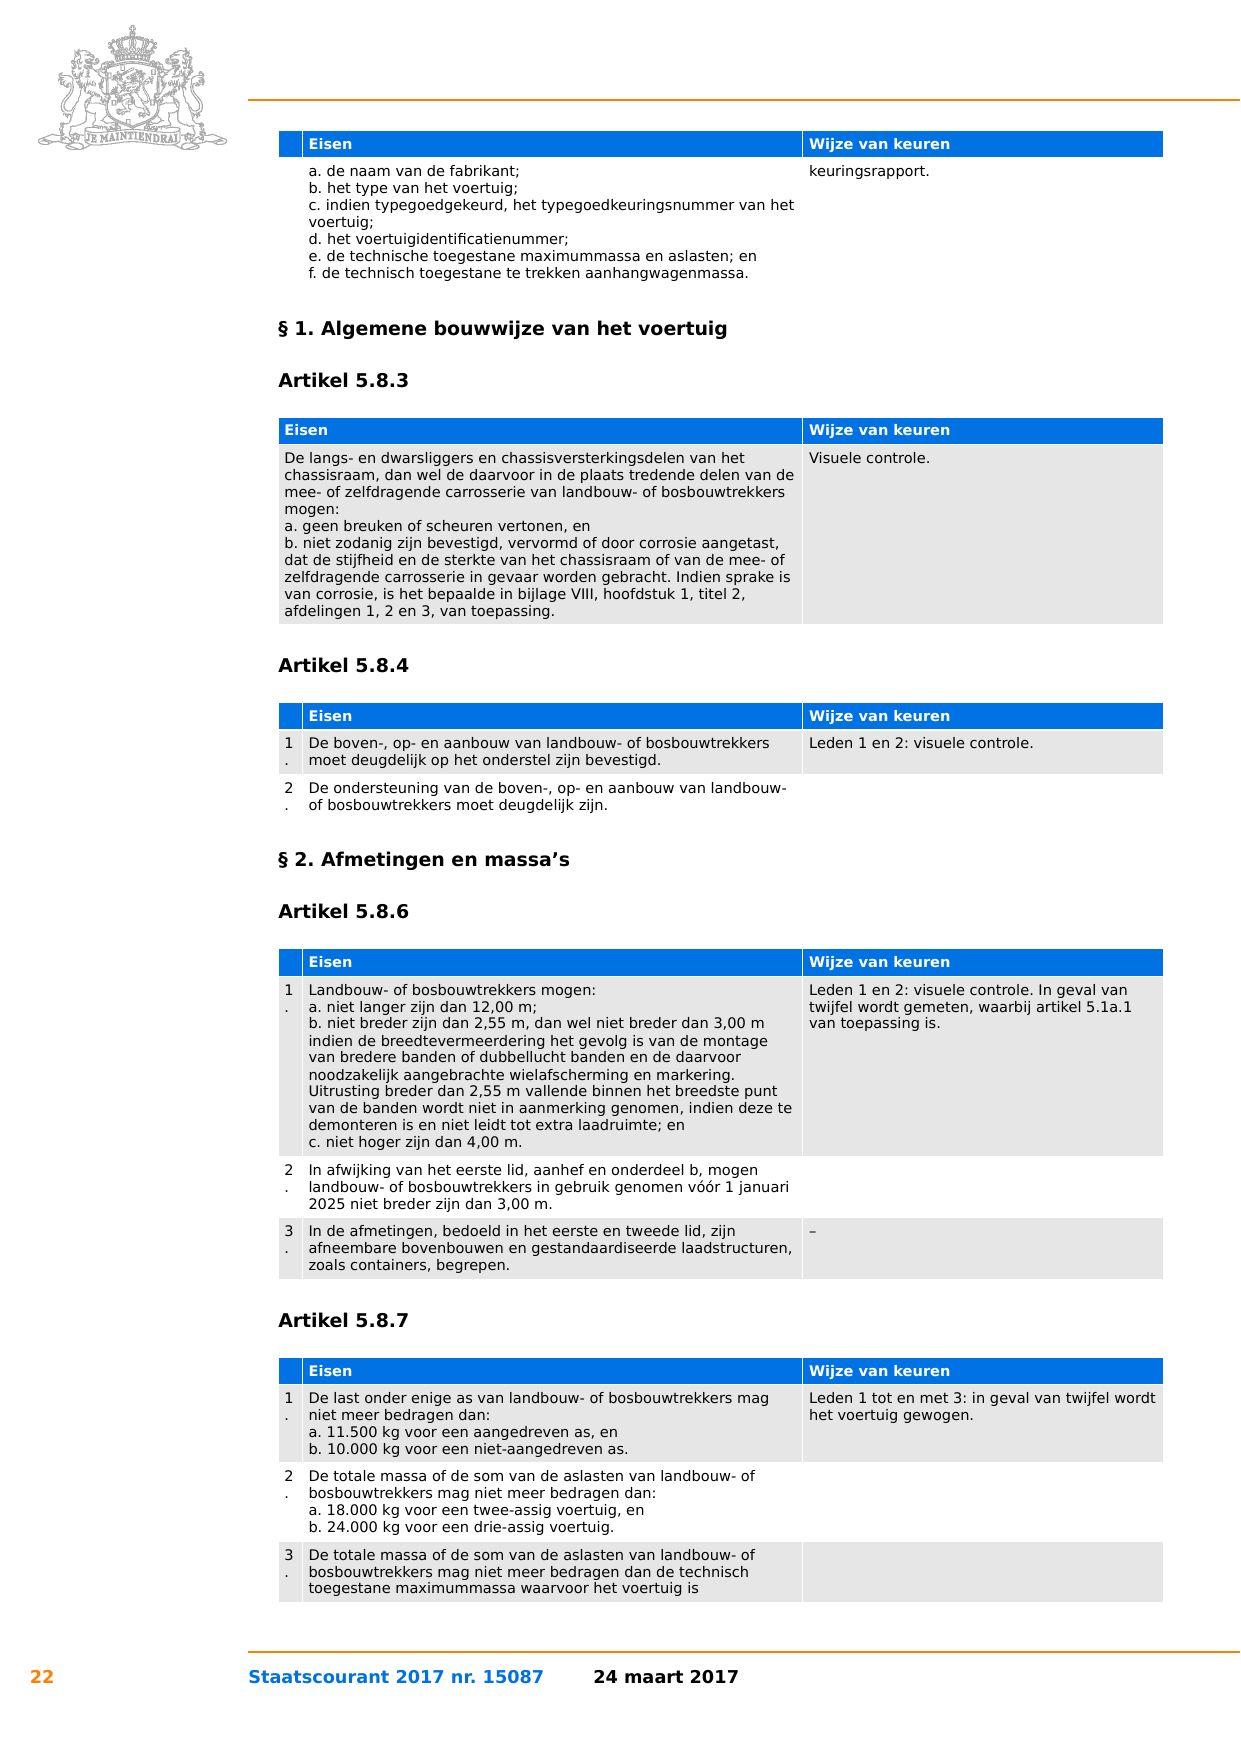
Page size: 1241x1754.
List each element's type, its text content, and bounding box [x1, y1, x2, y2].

table_cell [803, 1464, 1163, 1541]
table_cell De langs- en dwarsliggers en chassisversterkingsdelen van het chassisraam, dan wel de daarvoor in de plaats tredende delen van de mee- of zelfdragende carrosserie van landbouw- of bosbouwtrekkers mogen: a. geen breuken of scheuren vertonen, en b. niet zodanig zijn bevestigd, vervormd of door corrosie aangetast, dat de stijfheid en de sterkte van het chassisraam of van de mee- of zelfdragende carrosserie in gevaar worden gebracht. Indien sprake is van corrosie, is het bepaalde in bijlage VIII, hoofdstuk 1, titel 2, afdelingen 1, 2 en 3, van toepassing. [279, 445, 802, 624]
table_header Wijze van keuren [803, 131, 1163, 157]
table_cell [279, 158, 302, 287]
table_cell [803, 1542, 1163, 1602]
table_cell keuringsrapport. [803, 158, 1163, 287]
table_cell Leden 1 en 2: visuele controle. In geval van twijfel wordt gemeten, waarbij artikel 5.1a.1 van toepassing is. [803, 977, 1163, 1156]
table_header Wijze van keuren [803, 418, 1163, 444]
table_cell [803, 775, 1163, 818]
table_cell De ondersteuning van de boven-, op- en aanbouw van landbouw- of bosbouwtrekkers moet deugdelijk zijn. [303, 775, 802, 818]
table_header Wijze van keuren [803, 1358, 1163, 1384]
picture [38, 25, 227, 150]
table_cell 2. [279, 1157, 302, 1217]
table_cell 3. [279, 1218, 302, 1279]
table_cell 2. [279, 1464, 302, 1541]
table_header Eisen [303, 131, 802, 157]
table_cell 3. [279, 1542, 302, 1602]
table_cell De boven-, op- en aanbouw van landbouw- of bosbouwtrekkers moet deugdelijk op het onderstel zijn bevestigd. [303, 731, 802, 774]
table_header [279, 1358, 302, 1384]
subtitle § 2. Afmetingen en massa’s [278, 849, 1163, 871]
table_header [279, 131, 302, 157]
table_cell Leden 1 tot en met 3: in geval van twijfel wordt het voertuig gewogen. [803, 1385, 1163, 1462]
subtitle § 1. Algemene bouwwijze van het voertuig [278, 318, 1163, 339]
table_header Eisen [303, 1358, 802, 1384]
table_header Eisen [303, 949, 802, 976]
table_cell 2. [279, 775, 302, 818]
table_header [279, 949, 302, 976]
table_header Wijze van keuren [803, 703, 1163, 729]
table_cell De totale massa of de som van de aslasten van landbouw- of bosbouwtrekkers mag niet meer bedragen dan: a. 18.000 kg voor een twee-assig voertuig, en b. 24.000 kg voor een drie-assig voertuig. [303, 1464, 802, 1541]
table_cell In de afmetingen, bedoeld in het eerste en tweede lid, zijn afneembare bovenbouwen en gestandaardiseerde laadstructuren, zoals containers, begrepen. [303, 1218, 802, 1279]
table_cell [803, 1157, 1163, 1217]
table_cell 1. [279, 977, 302, 1156]
table_cell 1. [279, 1385, 302, 1462]
table_cell Leden 1 en 2: visuele controle. [803, 731, 1163, 774]
table_header Eisen [279, 418, 802, 444]
table_cell De totale massa of de som van de aslasten van landbouw- of bosbouwtrekkers mag niet meer bedragen dan de technisch toegestane maximummassa waarvoor het voertuig is [303, 1542, 802, 1602]
table_cell – [803, 1218, 1163, 1279]
table_cell 1. [279, 731, 302, 774]
table_cell a. de naam van de fabrikant; b. het type van het voertuig; c. indien typegoedgekeurd, het typegoedkeuringsnummer van het voertuig; d. het voertuigidentificatienummer; e. de technische toegestane maximummassa en aslasten; en f. de technisch toegestane te trekken aanhangwagenmassa. [303, 158, 802, 287]
table_cell Landbouw- of bosbouwtrekkers mogen: a. niet langer zijn dan 12,00 m; b. niet breder zijn dan 2,55 m, dan wel niet breder dan 3,00 m indien de breedtevermeerdering het gevolg is van de montage van bredere banden of dubbellucht banden en de daarvoor noodzakelijk aangebrachte wielafscherming en markering. Uitrusting breder dan 2,55 m vallende binnen het breedste punt van de banden wordt niet in aanmerking genomen, indien deze te demonteren is en niet leidt tot extra laadruimte; en c. niet hoger zijn dan 4,00 m. [303, 977, 802, 1156]
table_cell In afwijking van het eerste lid, aanhef en onderdeel b, mogen landbouw- of bosbouwtrekkers in gebruik genomen vóór 1 januari 2025 niet breder zijn dan 3,00 m. [303, 1157, 802, 1217]
table_header Eisen [303, 703, 802, 729]
subtitle Artikel 5.8.3 [278, 369, 1163, 392]
table_cell De last onder enige as van landbouw- of bosbouwtrekkers mag niet meer bedragen dan: a. 11.500 kg voor een aangedreven as, en b. 10.000 kg voor een niet-aangedreven as. [303, 1385, 802, 1462]
table_header Wijze van keuren [803, 949, 1163, 976]
table_cell Visuele controle. [803, 445, 1163, 624]
subtitle Artikel 5.8.4 [278, 655, 1163, 677]
subtitle Artikel 5.8.7 [278, 1310, 1163, 1332]
table_header [279, 703, 302, 729]
subtitle Artikel 5.8.6 [278, 901, 1163, 923]
